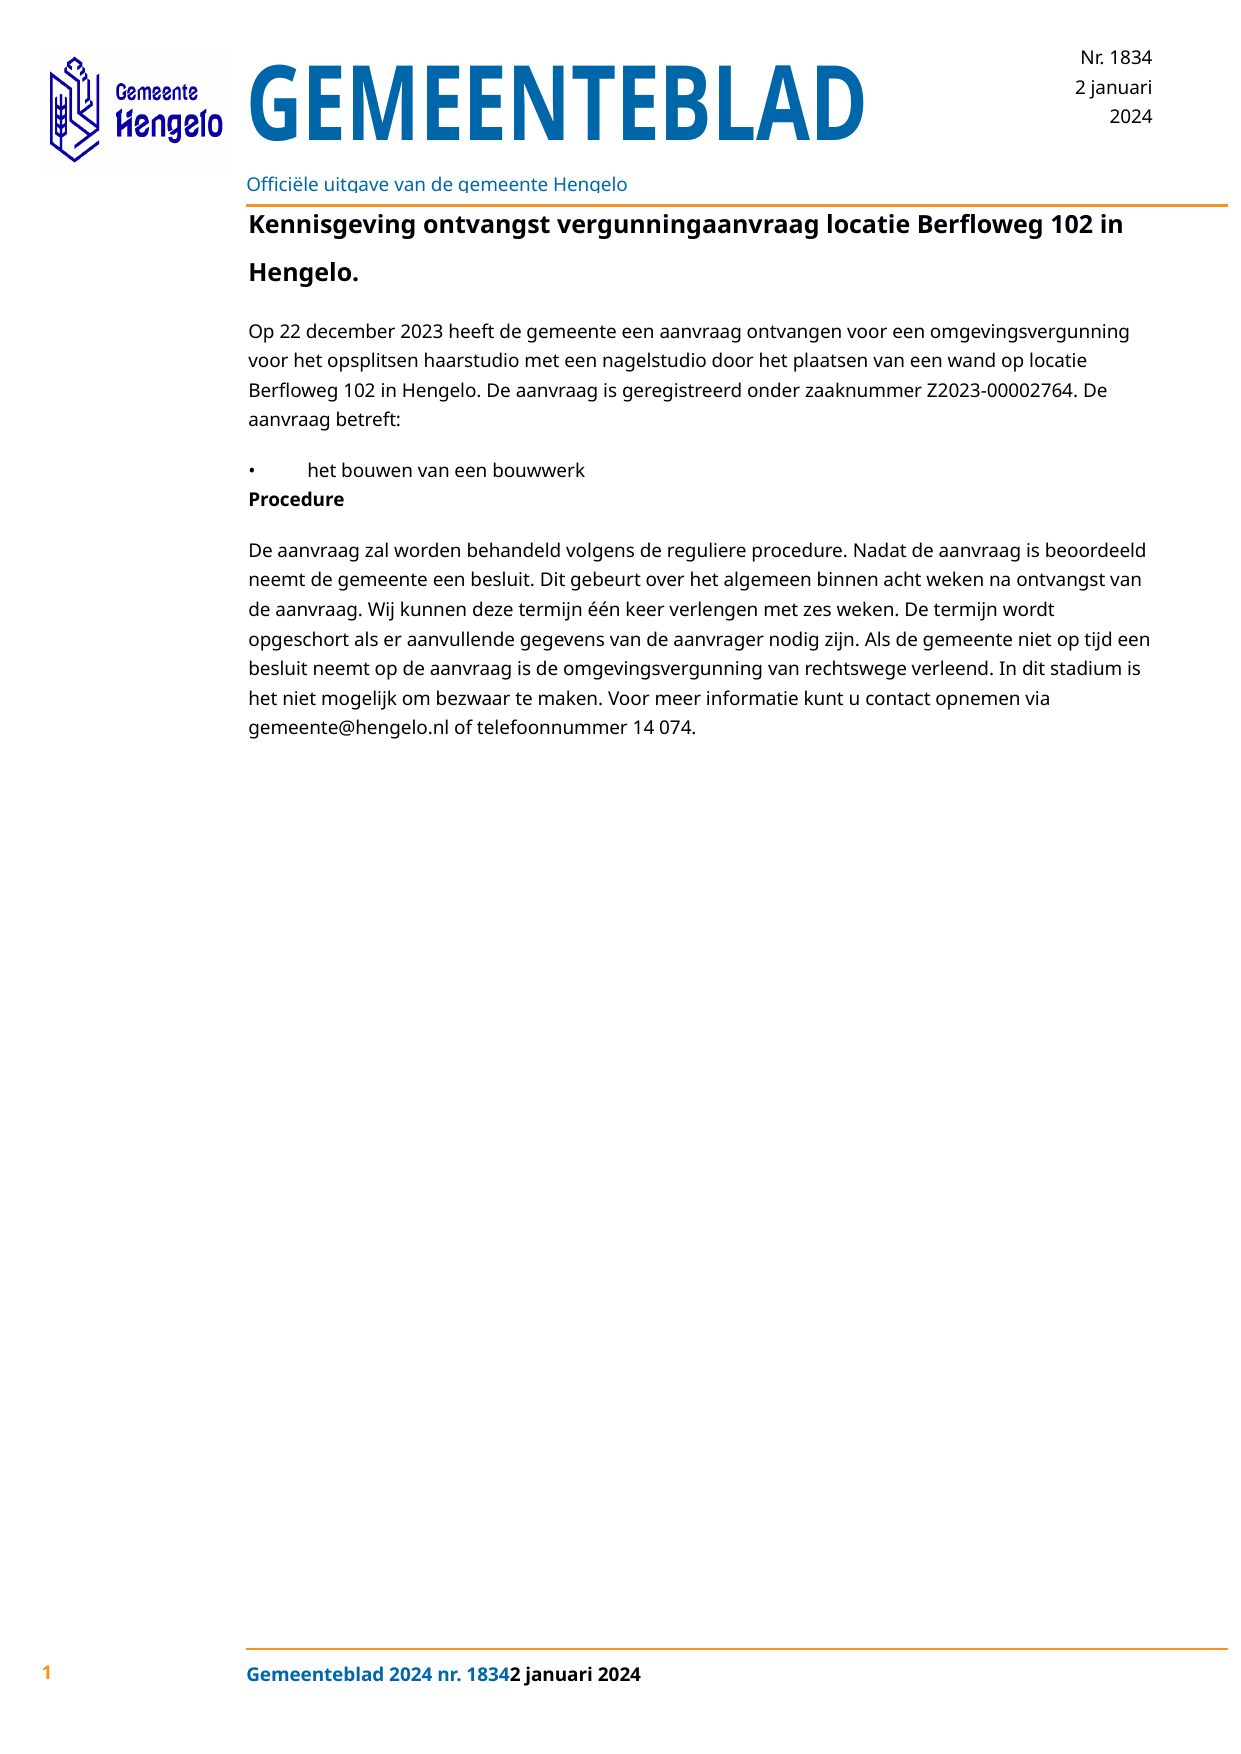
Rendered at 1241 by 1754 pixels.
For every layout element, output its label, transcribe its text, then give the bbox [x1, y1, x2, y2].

text Kennisgeving ontvangst vergunningaanvraag locatie Berfloweg 102 in Hengelo. [248, 207, 1152, 288]
text Op 22 december 2023 heeft de gemeente een aanvraag ontvangen voor een omgevingsvergunning voor het opsplitsen haarstudio met een nagelstudio door het plaatsen van een wand op locatie Berfloweg 102 in Hengelo. De aanvraag is geregistreerd onder zaaknummer Z2023-00002764. De aanvraag betreft: [248, 318, 1152, 432]
text Procedure [248, 487, 1152, 512]
text De aanvraag zal worden behandeld volgens de reguliere procedure. Nadat de aanvraag is beoordeeld neemt de gemeente een besluit. Dit gebeurt over het algemeen binnen acht weken na ontvangst van de aanvraag. Wij kunnen deze termijn één keer verlengen met zes weken. De termijn wordt opgeschort als er aanvullende gegevens van de aanvrager nodig zijn. Als de gemeente niet op tijd een besluit neemt op de aanvraag is de omgevingsvergunning van rechtswege verleend. In dit stadium is het niet mogelijk om bezwaar te maken. Voor meer informatie kunt u contact opnemen via gemeente@hengelo.nl of telefoonnummer 14 074. [248, 537, 1152, 740]
picture [41, 47, 231, 172]
list het bouwen van een bouwwerk [248, 457, 1152, 483]
